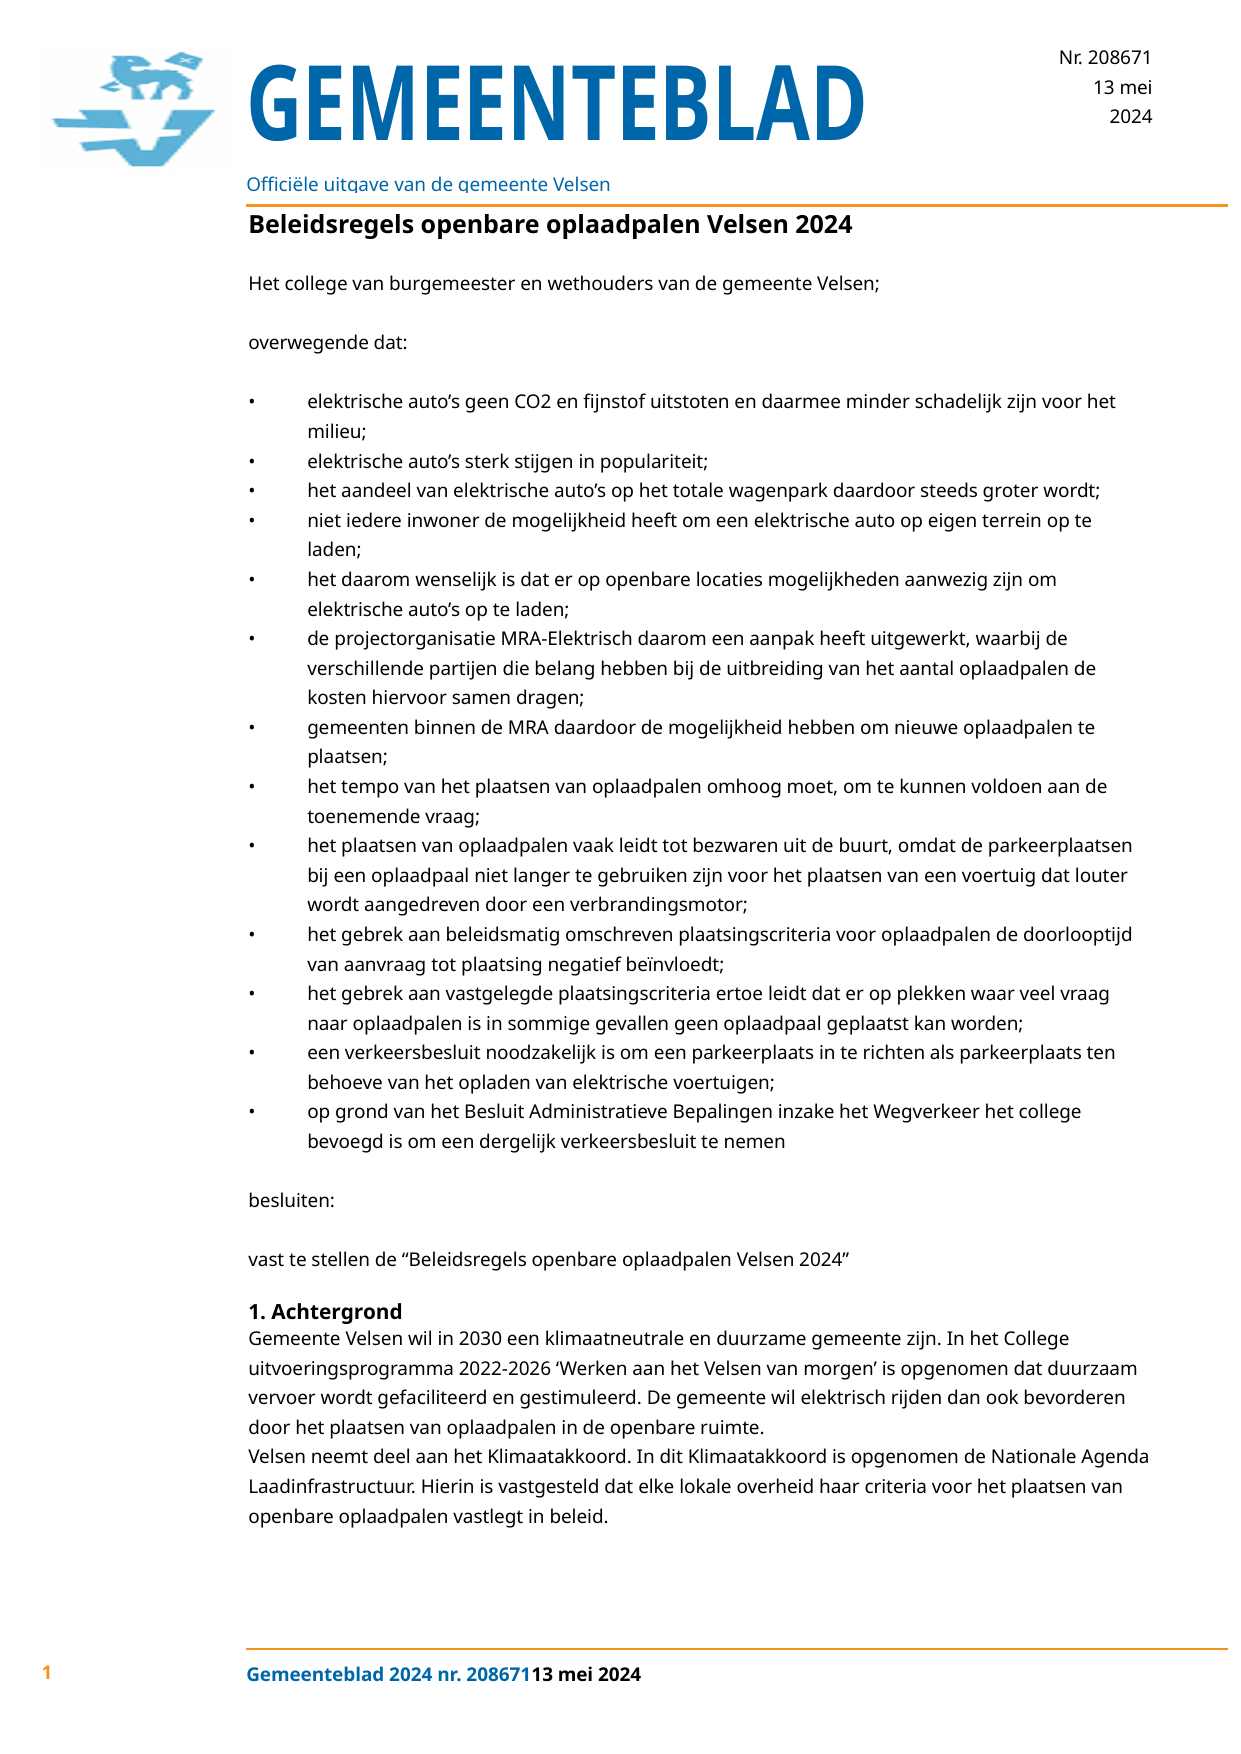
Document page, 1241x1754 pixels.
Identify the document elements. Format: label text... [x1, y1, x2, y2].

list het tempo van het plaatsen van oplaadpalen omhoog moet, om te kunnen voldoen aan de toenemende vraag; [248, 773, 1152, 828]
list gemeenten binnen de MRA daardoor de mogelijkheid hebben om nieuwe oplaadpalen te plaatsen; [248, 714, 1152, 769]
text besluiten: [248, 1187, 1152, 1213]
text overwegende dat: [248, 329, 1152, 355]
list het plaatsen van oplaadpalen vaak leidt tot bezwaren uit de buurt, omdat de parkeerplaatsen bij een oplaadpaal niet langer te gebruiken zijn voor het plaatsen van een voertuig dat louter wordt aangedreven door een verbrandingsmotor; [248, 832, 1152, 917]
text 1. Achtergrond [248, 1297, 1152, 1325]
list de projectorganisatie MRA-Elektrisch daarom een aanpak heeft uitgewerkt, waarbij de verschillende partijen die belang hebben bij de uitbreiding van het aantal oplaadpalen de kosten hiervoor samen dragen; [248, 625, 1152, 710]
list het daarom wenselijk is dat er op openbare locaties mogelijkheden aanwezig zijn om elektrische auto’s op te laden; [248, 566, 1152, 621]
list op grond van het Besluit Administratieve Bepalingen inzake het Wegverkeer het college bevoegd is om een dergelijk verkeersbesluit te nemen [248, 1099, 1152, 1154]
list niet iedere inwoner de mogelijkheid heeft om een elektrische auto op eigen terrein op te laden; [248, 507, 1152, 562]
list elektrische auto’s sterk stijgen in populariteit; [248, 448, 1152, 473]
text Velsen neemt deel aan het Klimaatakkoord. In dit Klimaatakkoord is opgenomen de Nationale Agenda Laadinfrastructuur. Hierin is vastgesteld dat elke lokale overheid haar criteria voor het plaatsen van openbare oplaadpalen vastlegt in beleid. [248, 1444, 1152, 1529]
list elektrische auto’s geen CO2 en fijnstof uitstoten en daarmee minder schadelijk zijn voor het milieu; [248, 389, 1152, 444]
text vast te stellen de “Beleidsregels openbare oplaadpalen Velsen 2024” [248, 1247, 1152, 1272]
picture [41, 47, 231, 172]
list een verkeersbesluit noodzakelijk is om een parkeerplaats in te richten als parkeerplaats ten behoeve van het opladen van elektrische voertuigen; [248, 1039, 1152, 1095]
text Beleidsregels openbare oplaadpalen Velsen 2024 [248, 207, 1152, 241]
list het gebrek aan vastgelegde plaatsingscriteria ertoe leidt dat er op plekken waar veel vraag naar oplaadpalen is in sommige gevallen geen oplaadpaal geplaatst kan worden; [248, 980, 1152, 1036]
list het gebrek aan beleidsmatig omschreven plaatsingscriteria voor oplaadpalen de doorlooptijd van aanvraag tot plaatsing negatief beïnvloedt; [248, 921, 1152, 976]
list het aandeel van elektrische auto’s op het totale wagenpark daardoor steeds groter wordt; [248, 477, 1152, 503]
text Het college van burgemeester en wethouders van de gemeente Velsen; [248, 270, 1152, 296]
text Gemeente Velsen wil in 2030 een klimaatneutrale en duurzame gemeente zijn. In het College uitvoeringsprogramma 2022-2026 ‘Werken aan het Velsen van morgen’ is opgenomen dat duurzaam vervoer wordt gefaciliteerd en gestimuleerd. De gemeente wil elektrisch rijden dan ook bevorderen door het plaatsen van oplaadpalen in de openbare ruimte. [248, 1325, 1152, 1440]
